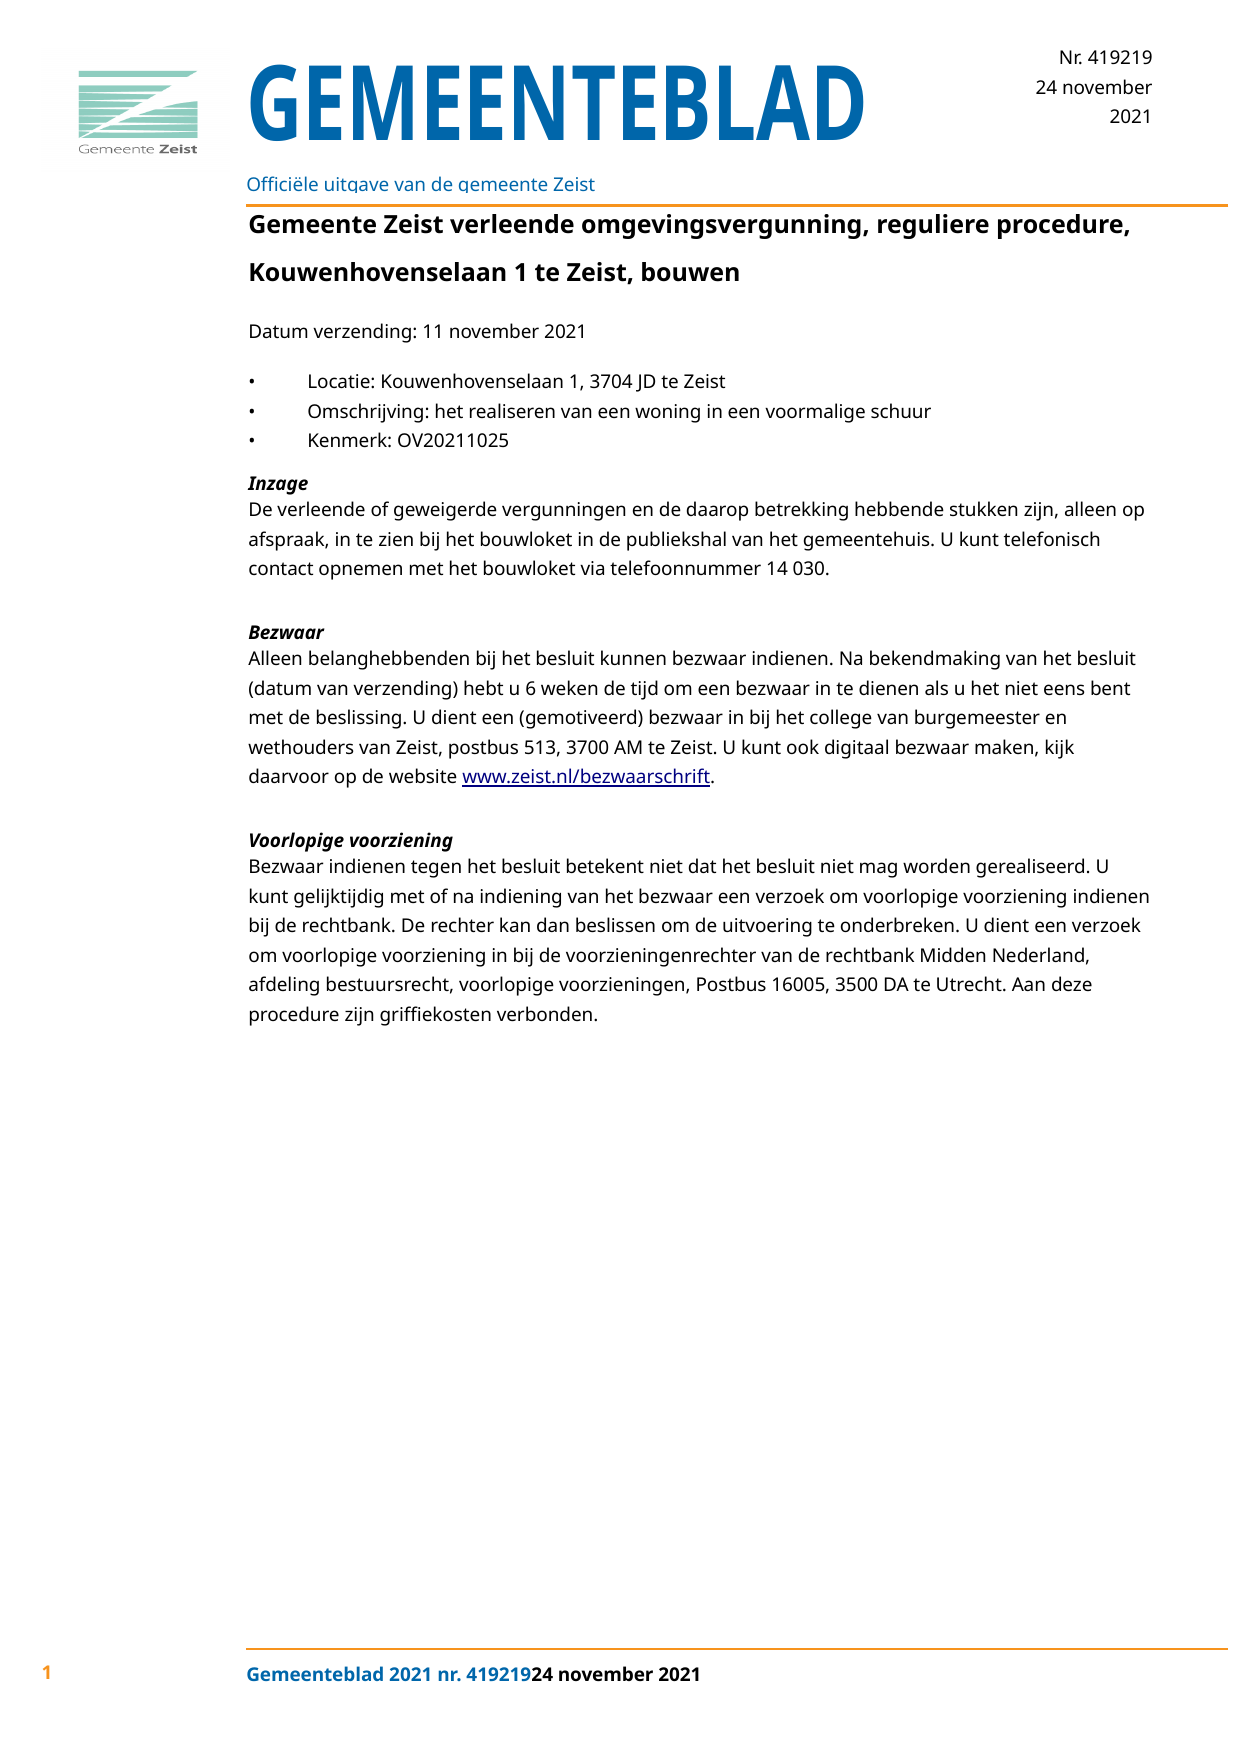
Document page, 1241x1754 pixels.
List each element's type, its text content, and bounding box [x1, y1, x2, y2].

text Datum verzending: 11 november 2021 [248, 318, 1152, 344]
text Bezwaar indienen tegen het besluit betekent niet dat het besluit niet mag worden gerealiseerd. U kunt gelijktijdig met of na indiening van het bezwaar een verzoek om voorlopige voorziening indienen bij de rechtbank. De rechter kan dan beslissen om de uitvoering te onderbreken. U dient een verzoek om voorlopige voorziening in bij de voorzieningenrechter van de rechtbank Midden Nederland, afdeling bestuursrecht, voorlopige voorzieningen, Postbus 16005, 3500 DA te Utrecht. Aan deze procedure zijn griffiekosten verbonden. [248, 853, 1152, 1027]
text Bezwaar [248, 619, 1152, 645]
text Voorlopige voorziening [248, 827, 1152, 853]
list Omschrijving: het realiseren van een woning in een voormalige schuur [248, 398, 1152, 424]
text Gemeente Zeist verleende omgevingsvergunning, reguliere procedure, Kouwenhovenselaan 1 te Zeist, bouwen [248, 207, 1152, 288]
picture [41, 47, 231, 172]
text Alleen belanghebbenden bij het besluit kunnen bezwaar indienen. Na bekendmaking van het besluit (datum van verzending) hebt u 6 weken de tijd om een bezwaar in te dienen als u het niet eens bent met de beslissing. U dient een (gemotiveerd) bezwaar in bij het college van burgemeester en wethouders van Zeist, postbus 513, 3700 AM te Zeist. U kunt ook digitaal bezwaar maken, kijk daarvoor op de website www.zeist.nl/bezwaarschrift. [248, 645, 1152, 789]
list Kenmerk: OV20211025 [248, 427, 1152, 453]
text De verleende of geweigerde vergunningen en de daarop betrekking hebbende stukken zijn, alleen op afspraak, in te zien bij het bouwloket in de publiekshal van het gemeentehuis. U kunt telefonisch contact opnemen met het bouwloket via telefoonnummer 14 030. [248, 496, 1152, 581]
list Locatie: Kouwenhovenselaan 1, 3704 JD te Zeist [248, 368, 1152, 394]
text Inzage [248, 471, 1152, 496]
